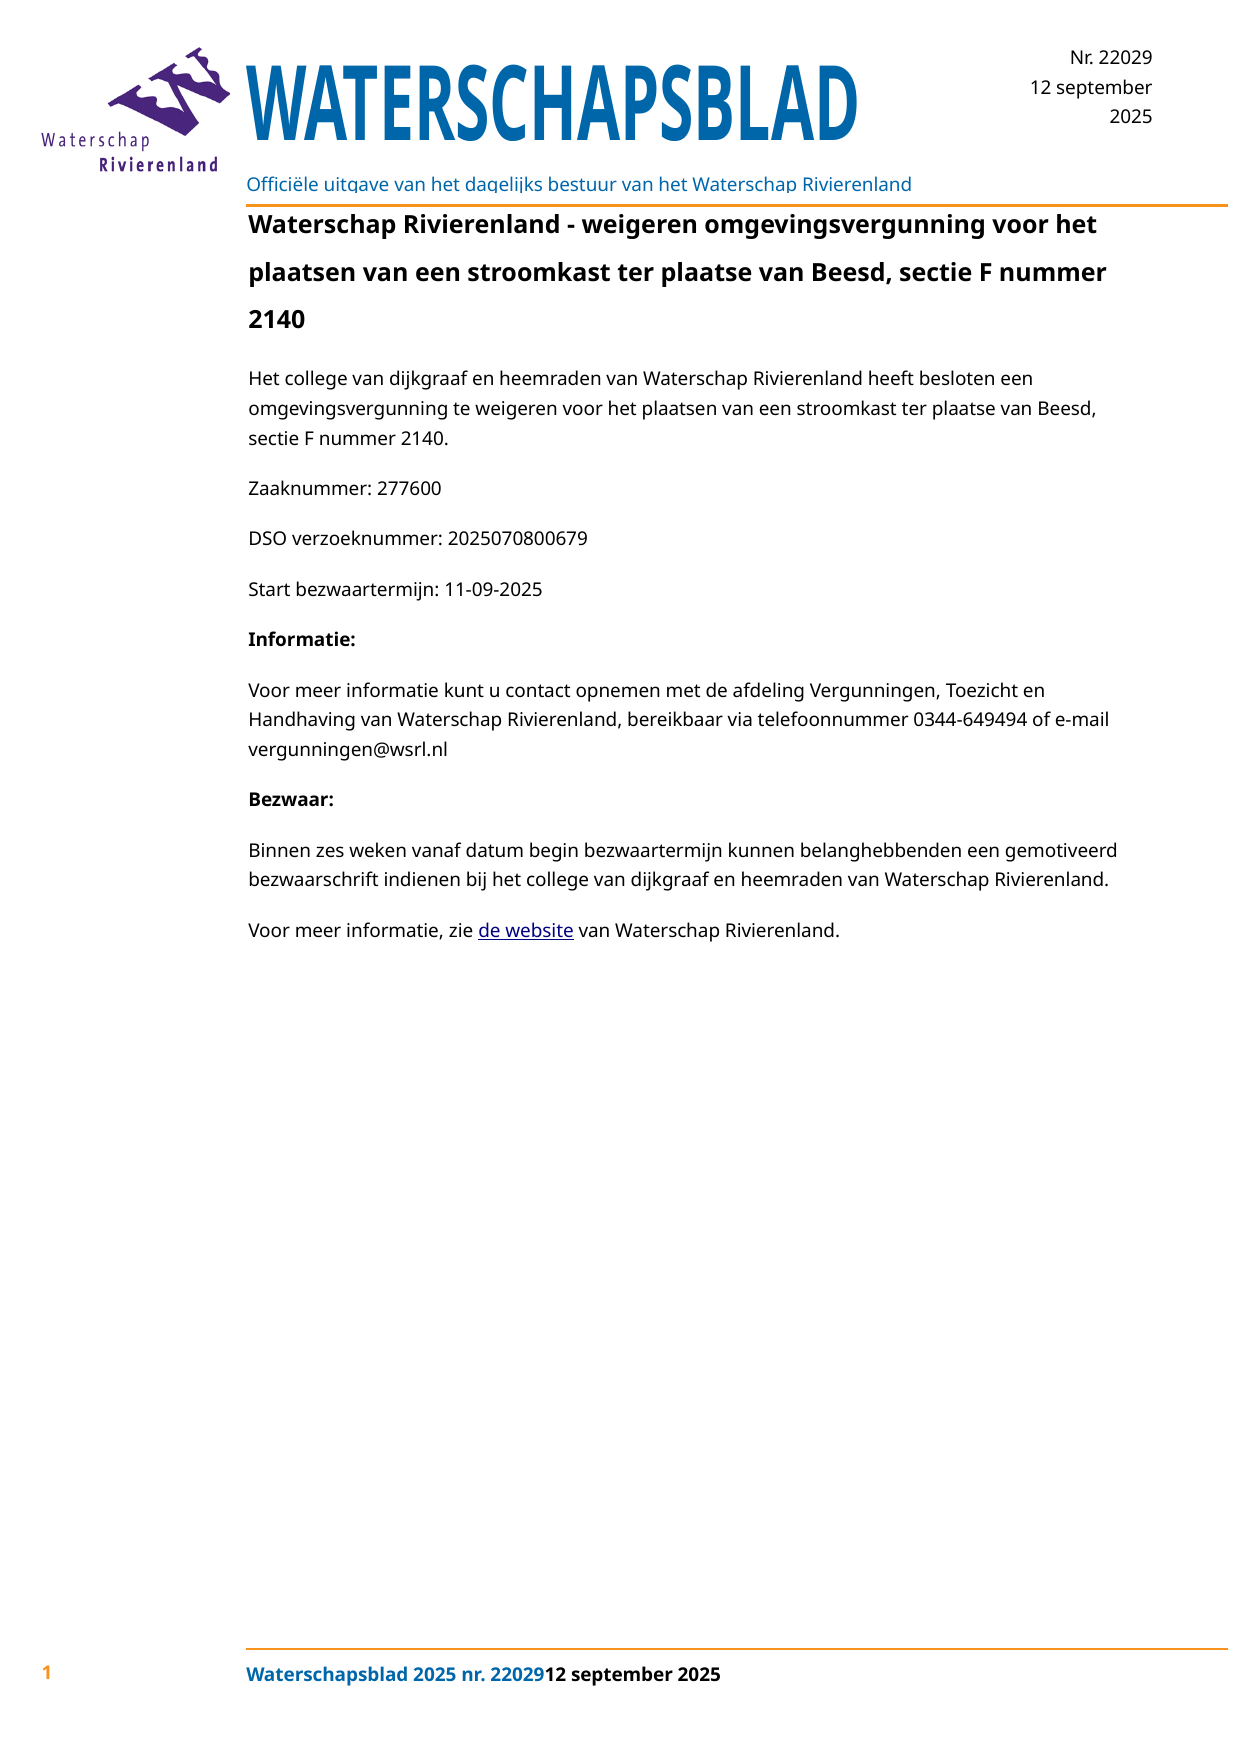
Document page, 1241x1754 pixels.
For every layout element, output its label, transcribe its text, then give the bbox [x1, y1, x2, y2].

text Het college van dijkgraaf en heemraden van Waterschap Rivierenland heeft besloten een omgevingsvergunning te weigeren voor het plaatsen van een stroomkast ter plaatse van Beesd, sectie F nummer 2140. [248, 366, 1152, 450]
picture [41, 47, 231, 172]
text Binnen zes weken vanaf datum begin bezwaartermijn kunnen belanghebbenden een gemotiveerd bezwaarschrift indienen bij het college van dijkgraaf en heemraden van Waterschap Rivierenland. [248, 837, 1152, 892]
text Voor meer informatie kunt u contact opnemen met de afdeling Vergunningen, Toezicht en Handhaving van Waterschap Rivierenland, bereikbaar via telefoonnummer 0344-649494 of e-mail vergunningen@wsrl.nl [248, 677, 1152, 762]
text Bezwaar: [248, 786, 1152, 812]
text Waterschap Rivierenland - weigeren omgevingsvergunning voor het plaatsen van een stroomkast ter plaatse van Beesd, sectie F nummer 2140 [248, 207, 1152, 336]
text Informatie: [248, 626, 1152, 652]
text Zaaknummer: 277600 [248, 475, 1152, 501]
text Start bezwaartermijn: 11-09-2025 [248, 576, 1152, 602]
text Voor meer informatie, zie de website van Waterschap Rivierenland. [248, 917, 1152, 942]
text DSO verzoeknummer: 2025070800679 [248, 526, 1152, 551]
